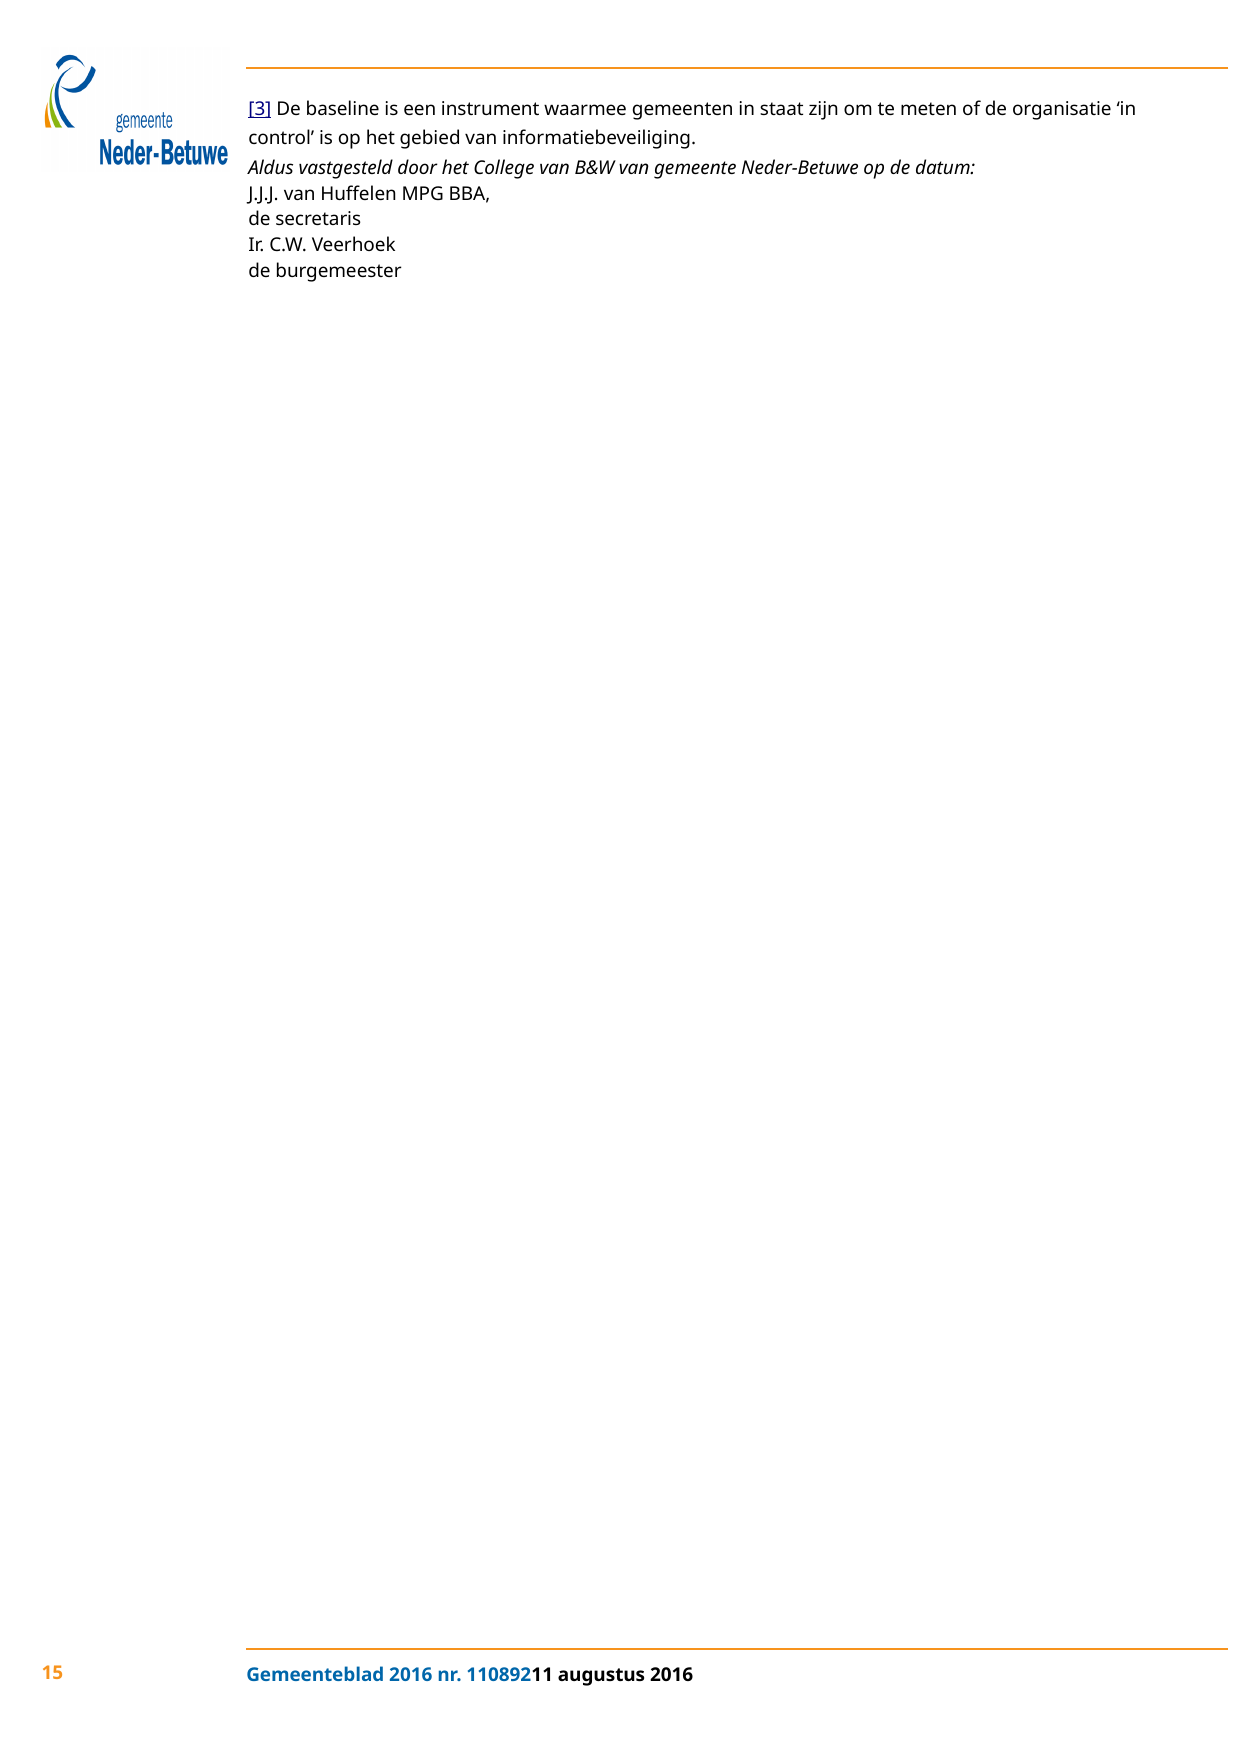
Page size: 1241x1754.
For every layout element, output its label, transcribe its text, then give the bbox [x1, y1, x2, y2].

text de burgemeester [248, 257, 1152, 283]
text Aldus vastgesteld door het College van B&W van gemeente Neder-Betuwe op de datum: [248, 154, 1152, 180]
text J.J.J. van Huffelen MPG BBA, [248, 180, 1152, 205]
text Ir. C.W. Veerhoek [248, 231, 1152, 257]
text de secretaris [248, 205, 1152, 231]
picture [41, 47, 231, 172]
text [3] De baseline is een instrument waarmee gemeenten in staat zijn om te meten of de organisatie ‘in control’ is op het gebied van informatiebeveiliging. [248, 95, 1152, 150]
